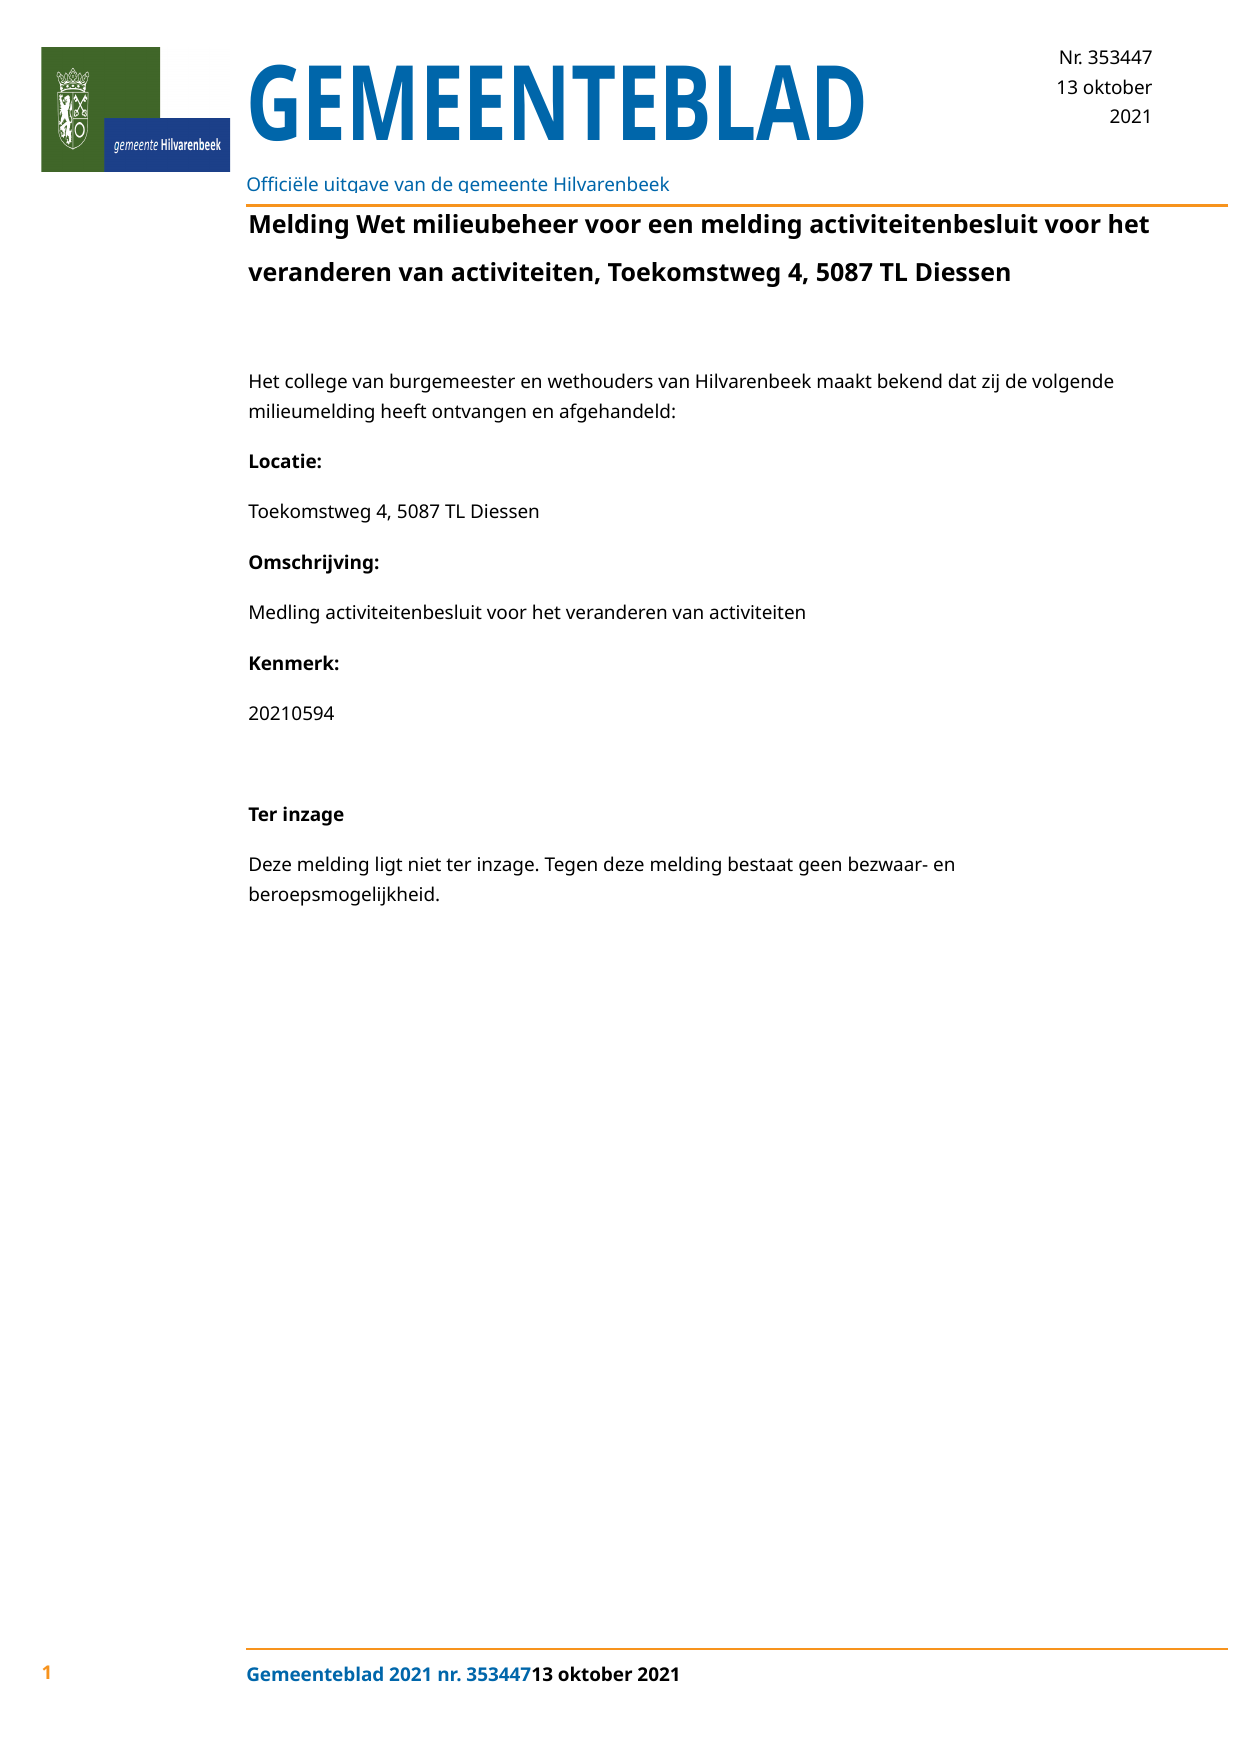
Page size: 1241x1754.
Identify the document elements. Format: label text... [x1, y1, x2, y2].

text Deze melding ligt niet ter inzage. Tegen deze melding bestaat geen bezwaar- en beroepsmogelijkheid. [248, 852, 1152, 907]
text Toekomstweg 4, 5087 TL Diessen [248, 499, 1152, 524]
text Kenmerk: [248, 650, 1152, 676]
text Locatie: [248, 448, 1152, 474]
text Melding Wet milieubeheer voor een melding activiteitenbesluit voor het veranderen van activiteiten, Toekomstweg 4, 5087 TL Diessen [248, 207, 1152, 288]
text Medling activiteitenbesluit voor het veranderen van activiteiten [248, 599, 1152, 625]
text Omschrijving: [248, 549, 1152, 575]
picture [41, 47, 231, 172]
text 20210594 [248, 700, 1152, 726]
text Het college van burgemeester en wethouders van Hilvarenbeek maakt bekend dat zij de volgende milieumelding heeft ontvangen en afgehandeld: [248, 368, 1152, 424]
text Ter inzage [248, 801, 1152, 827]
